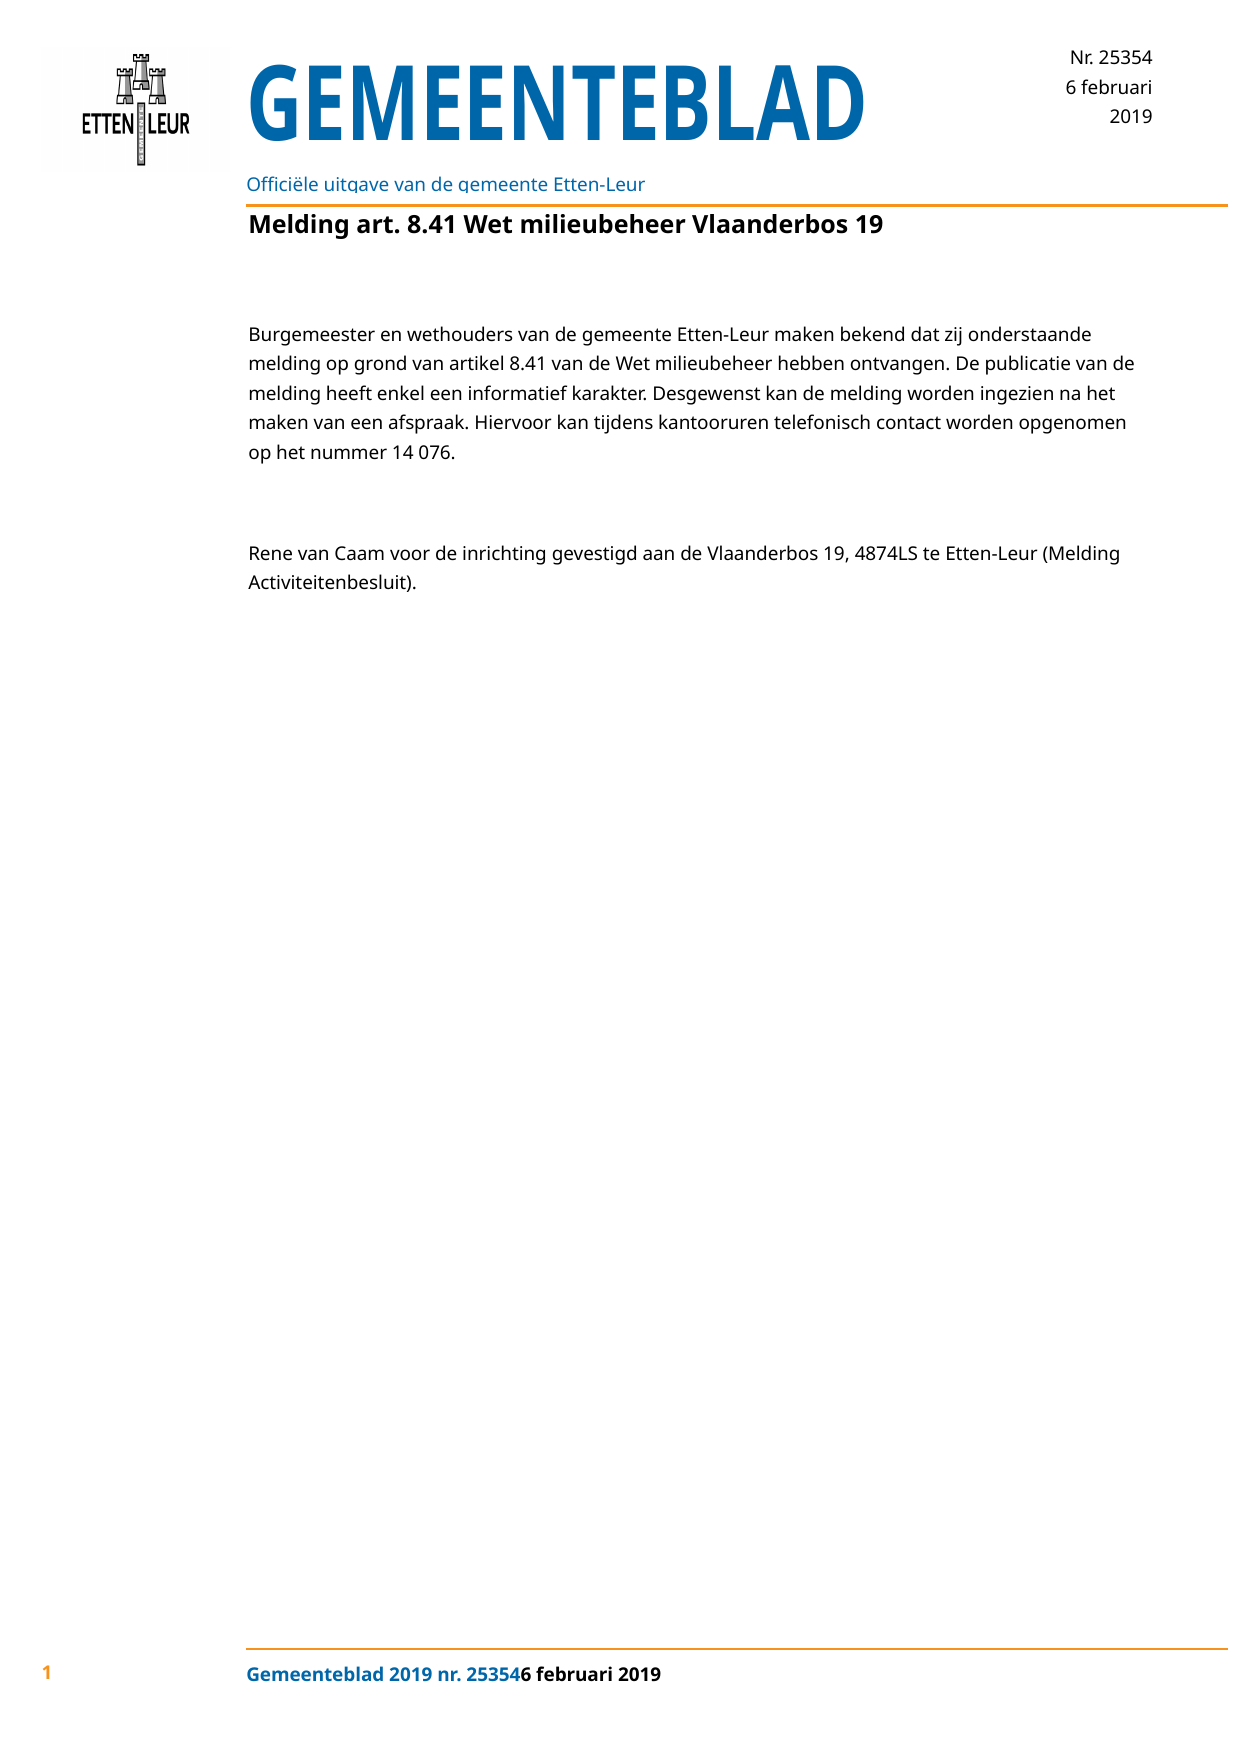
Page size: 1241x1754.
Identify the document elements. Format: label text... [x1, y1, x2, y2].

text Burgemeester en wethouders van de gemeente Etten-Leur maken bekend dat zij onderstaande melding op grond van artikel 8.41 van de Wet milieubeheer hebben ontvangen. De publicatie van de melding heeft enkel een informatief karakter. Desgewenst kan de melding worden ingezien na het maken van een afspraak. Hiervoor kan tijdens kantooruren telefonisch contact worden opgenomen op het nummer 14 076. [248, 321, 1152, 465]
text Melding art. 8.41 Wet milieubeheer Vlaanderbos 19 [248, 207, 1152, 241]
text Rene van Caam voor de inrichting gevestigd aan de Vlaanderbos 19, 4874LS te Etten-Leur (Melding Activiteitenbesluit). [248, 540, 1152, 595]
picture [41, 47, 231, 172]
